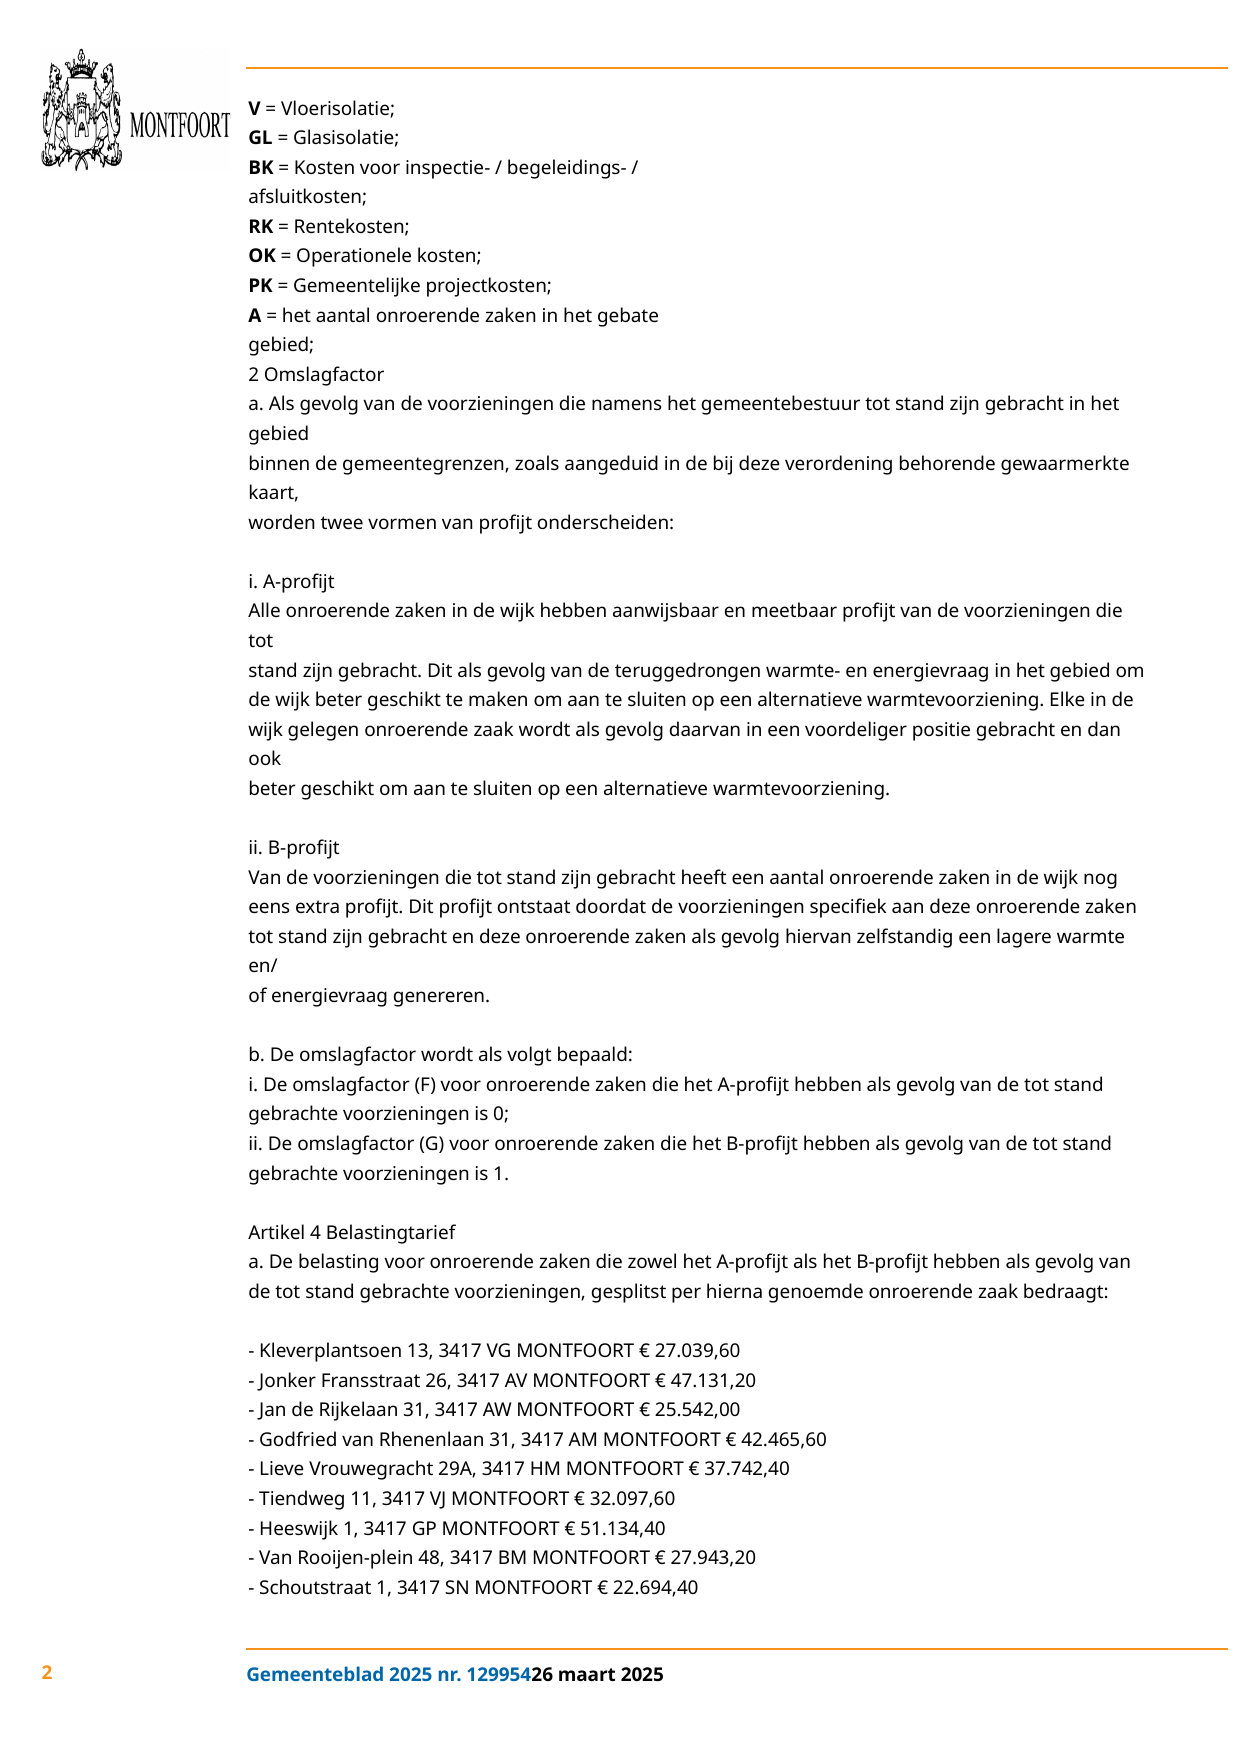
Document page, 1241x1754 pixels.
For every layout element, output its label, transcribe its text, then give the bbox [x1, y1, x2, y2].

text a. Als gevolg van de voorzieningen die namens het gemeentebestuur tot stand zijn gebracht in het gebied [248, 391, 1152, 446]
text - Schoutstraat 1, 3417 SN MONTFOORT € 22.694,40 [248, 1574, 1152, 1600]
text ii. B-profijt [248, 834, 1152, 860]
text de wijk beter geschikt te maken om aan te sluiten op een alternatieve warmtevoorziening. Elke in de [248, 686, 1152, 712]
text i. A-profijt [248, 568, 1152, 594]
text gebrachte voorzieningen is 1. [248, 1160, 1152, 1186]
text tot stand zijn gebracht en deze onroerende zaken als gevolg hiervan zelfstandig een lagere warmte en/ [248, 923, 1152, 978]
text binnen de gemeentegrenzen, zoals aangeduid in de bij deze verordening behorende gewaarmerkte kaart, [248, 450, 1152, 505]
text BK = Kosten voor inspectie- / begeleidings- / [248, 154, 1152, 180]
text Alle onroerende zaken in de wijk hebben aanwijsbaar en meetbaar profijt van de voorzieningen die tot [248, 598, 1152, 653]
text - Heeswijk 1, 3417 GP MONTFOORT € 51.134,40 [248, 1515, 1152, 1541]
text - Jonker Fransstraat 26, 3417 AV MONTFOORT € 47.131,20 [248, 1367, 1152, 1393]
text a. De belasting voor onroerende zaken die zowel het A-profijt als het B-profijt hebben als gevolg van de tot stand gebrachte voorzieningen, gesplitst per hierna genoemde onroerende zaak bedraagt: [248, 1248, 1152, 1304]
text of energievraag genereren. [248, 982, 1152, 1008]
text ii. De omslagfactor (G) voor onroerende zaken die het B-profijt hebben als gevolg van de tot stand [248, 1130, 1152, 1156]
text Van de voorzieningen die tot stand zijn gebracht heeft een aantal onroerende zaken in de wijk nog [248, 864, 1152, 890]
text gebrachte voorzieningen is 0; [248, 1101, 1152, 1126]
text Artikel 4 Belastingtarief [248, 1219, 1152, 1245]
text - Tiendweg 11, 3417 VJ MONTFOORT € 32.097,60 [248, 1485, 1152, 1511]
text stand zijn gebracht. Dit als gevolg van de teruggedrongen warmte- en energievraag in het gebied om [248, 657, 1152, 683]
text gebied; [248, 331, 1152, 357]
text worden twee vormen van profijt onderscheiden: [248, 509, 1152, 535]
text OK = Operationele kosten; [248, 243, 1152, 268]
text RK = Rentekosten; [248, 213, 1152, 239]
text beter geschikt om aan te sluiten op een alternatieve warmtevoorziening. [248, 775, 1152, 801]
text 2 Omslagfactor [248, 361, 1152, 387]
text eens extra profijt. Dit profijt ontstaat doordat de voorzieningen specifiek aan deze onroerende zaken [248, 893, 1152, 919]
text b. De omslagfactor wordt als volgt bepaald: [248, 1041, 1152, 1067]
text i. De omslagfactor (F) voor onroerende zaken die het A-profijt hebben als gevolg van de tot stand [248, 1071, 1152, 1097]
text V = Vloerisolatie; [248, 95, 1152, 121]
text GL = Glasisolatie; [248, 124, 1152, 150]
text - Godfried van Rhenenlaan 31, 3417 AM MONTFOORT € 42.465,60 [248, 1426, 1152, 1452]
text A = het aantal onroerende zaken in het gebate [248, 302, 1152, 328]
text - Kleverplantsoen 13, 3417 VG MONTFOORT € 27.039,60 [248, 1337, 1152, 1363]
picture [41, 47, 231, 172]
text - Jan de Rijkelaan 31, 3417 AW MONTFOORT € 25.542,00 [248, 1396, 1152, 1422]
text - Van Rooijen-plein 48, 3417 BM MONTFOORT € 27.943,20 [248, 1544, 1152, 1570]
text wijk gelegen onroerende zaak wordt als gevolg daarvan in een voordeliger positie gebracht en dan ook [248, 716, 1152, 771]
text - Lieve Vrouwegracht 29A, 3417 HM MONTFOORT € 37.742,40 [248, 1456, 1152, 1481]
text PK = Gemeentelijke projectkosten; [248, 272, 1152, 298]
text afsluitkosten; [248, 183, 1152, 209]
